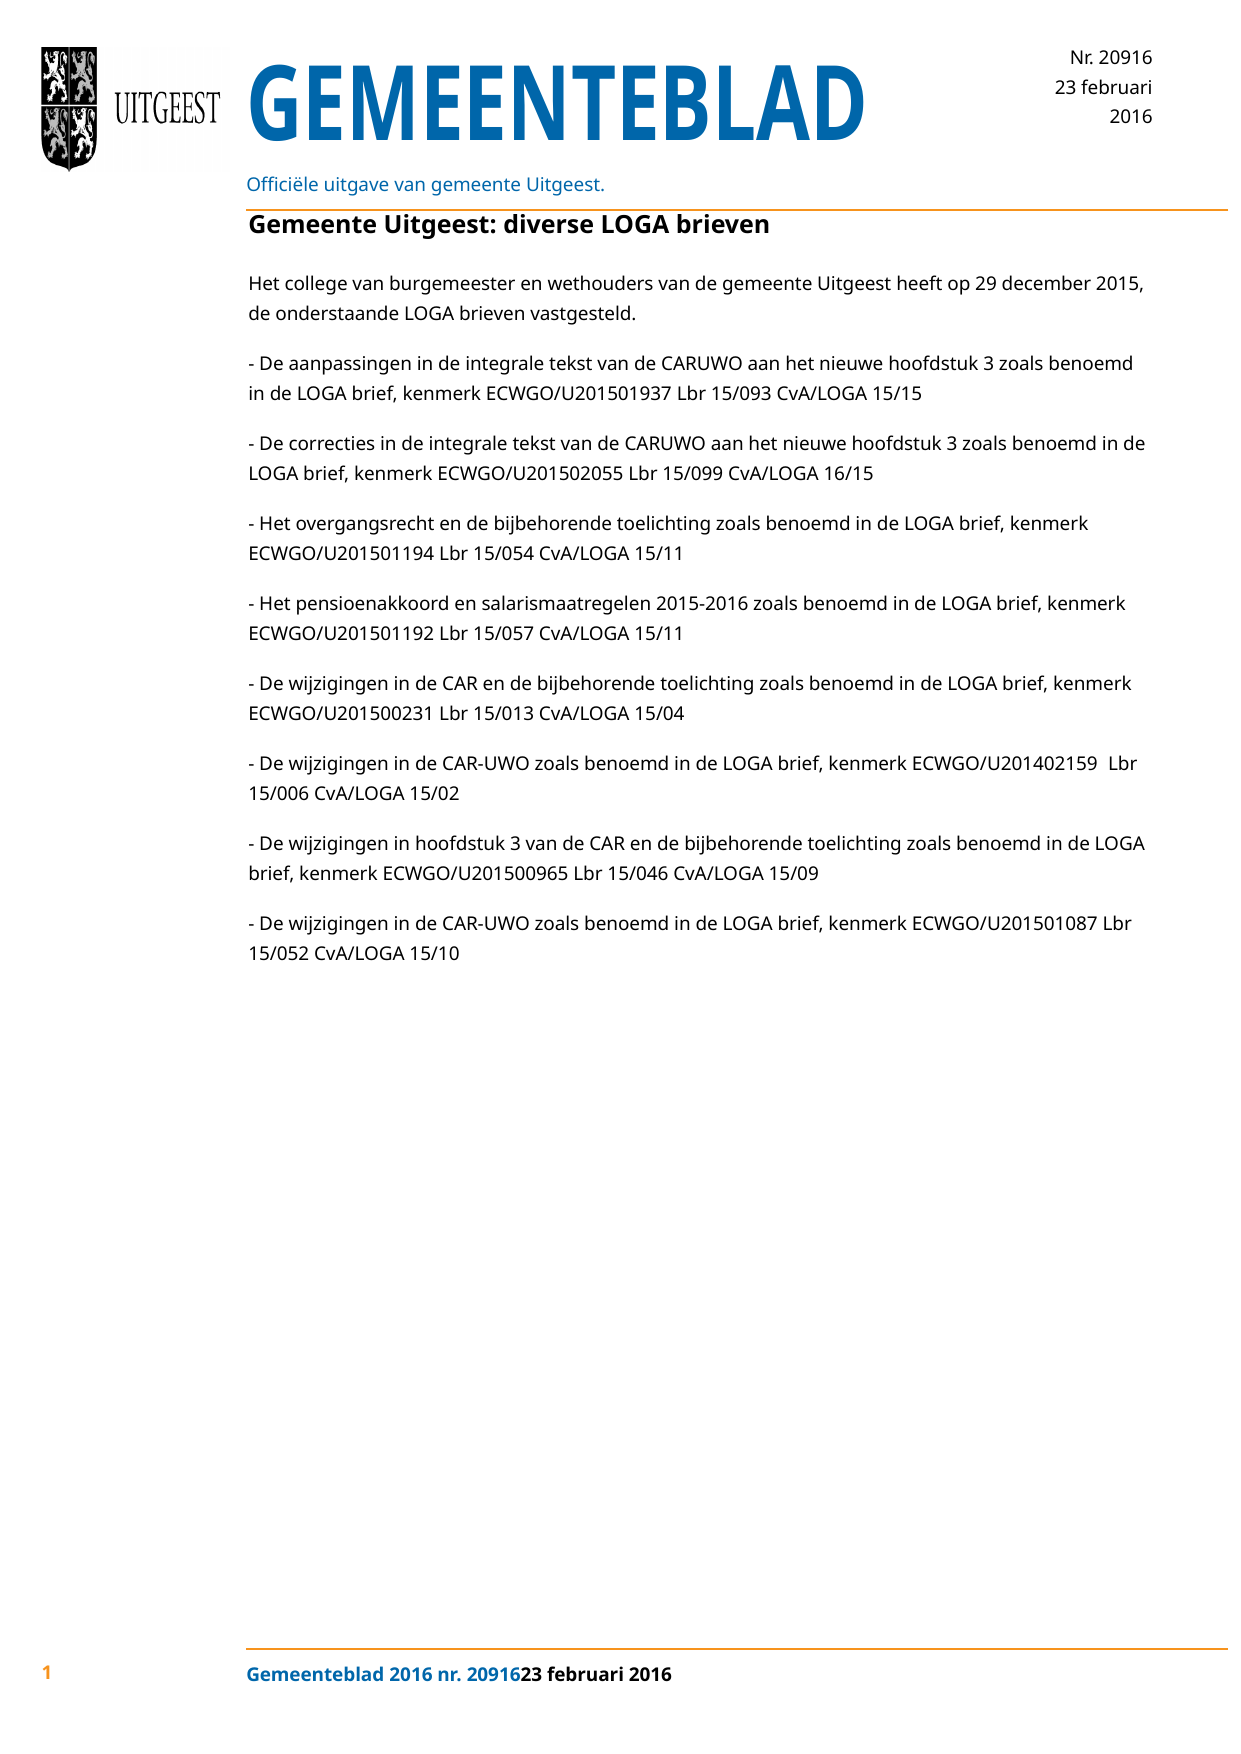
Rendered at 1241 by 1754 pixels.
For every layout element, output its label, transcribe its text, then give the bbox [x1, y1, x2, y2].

text - De wijzigingen in de CAR en de bijbehorende toelichting zoals benoemd in de LOGA brief, kenmerk ECWGO/U201500231 Lbr 15/013 CvA/LOGA 15/04 [248, 670, 1152, 726]
text Gemeente Uitgeest: diverse LOGA brieven [248, 211, 1152, 241]
text - Het overgangsrecht en de bijbehorende toelichting zoals benoemd in de LOGA brief, kenmerk ECWGO/U201501194 Lbr 15/054 CvA/LOGA 15/11 [248, 510, 1152, 566]
text - De wijzigingen in de CAR-UWO zoals benoemd in de LOGA brief, kenmerk ECWGO/U201402159 Lbr 15/006 CvA/LOGA 15/02 [248, 750, 1152, 806]
text - De aanpassingen in de integrale tekst van de CARUWO aan het nieuwe hoofdstuk 3 zoals benoemd in de LOGA brief, kenmerk ECWGO/U201501937 Lbr 15/093 CvA/LOGA 15/15 [248, 350, 1152, 406]
text Het college van burgemeester en wethouders van de gemeente Uitgeest heeft op 29 december 2015, de onderstaande LOGA brieven vastgesteld. [248, 270, 1152, 326]
text - De wijzigingen in hoofdstuk 3 van de CAR en de bijbehorende toelichting zoals benoemd in de LOGA brief, kenmerk ECWGO/U201500965 Lbr 15/046 CvA/LOGA 15/09 [248, 830, 1152, 886]
picture [41, 47, 231, 172]
text - De wijzigingen in de CAR-UWO zoals benoemd in de LOGA brief, kenmerk ECWGO/U201501087 Lbr 15/052 CvA/LOGA 15/10 [248, 910, 1152, 966]
text - De correcties in de integrale tekst van de CARUWO aan het nieuwe hoofdstuk 3 zoals benoemd in de LOGA brief, kenmerk ECWGO/U201502055 Lbr 15/099 CvA/LOGA 16/15 [248, 430, 1152, 486]
text - Het pensioenakkoord en salarismaatregelen 2015-2016 zoals benoemd in de LOGA brief, kenmerk ECWGO/U201501192 Lbr 15/057 CvA/LOGA 15/11 [248, 590, 1152, 646]
